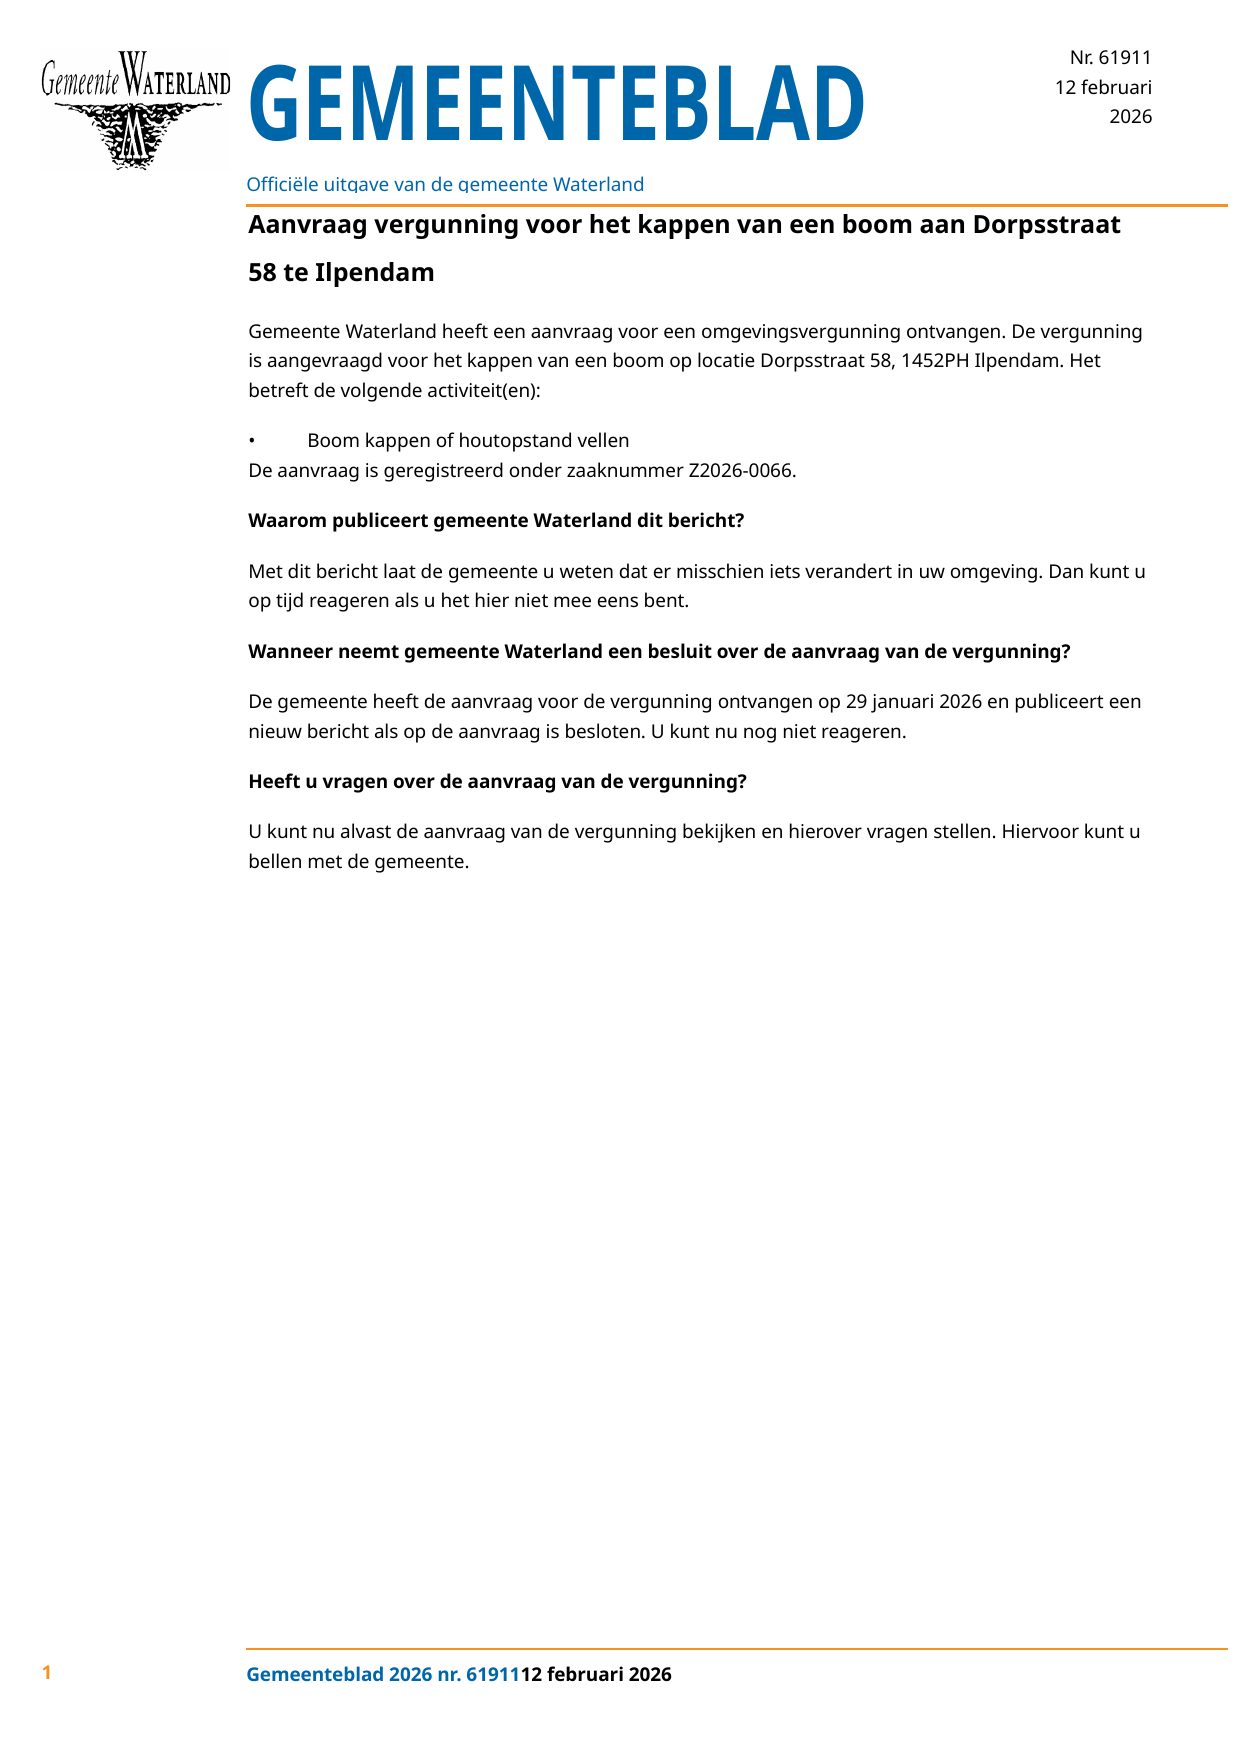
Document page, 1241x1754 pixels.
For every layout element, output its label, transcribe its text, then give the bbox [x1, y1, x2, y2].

text U kunt nu alvast de aanvraag van de vergunning bekijken en hierover vragen stellen. Hiervoor kunt u bellen met de gemeente. [248, 819, 1152, 874]
text De gemeente heeft de aanvraag voor de vergunning ontvangen op 29 januari 2026 en publiceert een nieuw bericht als op de aanvraag is besloten. U kunt nu nog niet reageren. [248, 688, 1152, 744]
text Wanneer neemt gemeente Waterland een besluit over de aanvraag van de vergunning? [248, 638, 1152, 664]
text Met dit bericht laat de gemeente u weten dat er misschien iets verandert in uw omgeving. Dan kunt u op tijd reageren als u het hier niet mee eens bent. [248, 558, 1152, 613]
list Boom kappen of houtopstand vellen [248, 427, 1152, 453]
text Heeft u vragen over de aanvraag van de vergunning? [248, 768, 1152, 794]
text De aanvraag is geregistreerd onder zaaknummer Z2026-0066. [248, 457, 1152, 483]
text Waarom publiceert gemeente Waterland dit bericht? [248, 507, 1152, 533]
text Gemeente Waterland heeft een aanvraag voor een omgevingsvergunning ontvangen. De vergunning is aangevraagd voor het kappen van een boom op locatie Dorpsstraat 58, 1452PH Ilpendam. Het betreft de volgende activiteit(en): [248, 318, 1152, 403]
text Aanvraag vergunning voor het kappen van een boom aan Dorpsstraat 58 te Ilpendam [248, 207, 1152, 288]
picture [41, 47, 231, 172]
